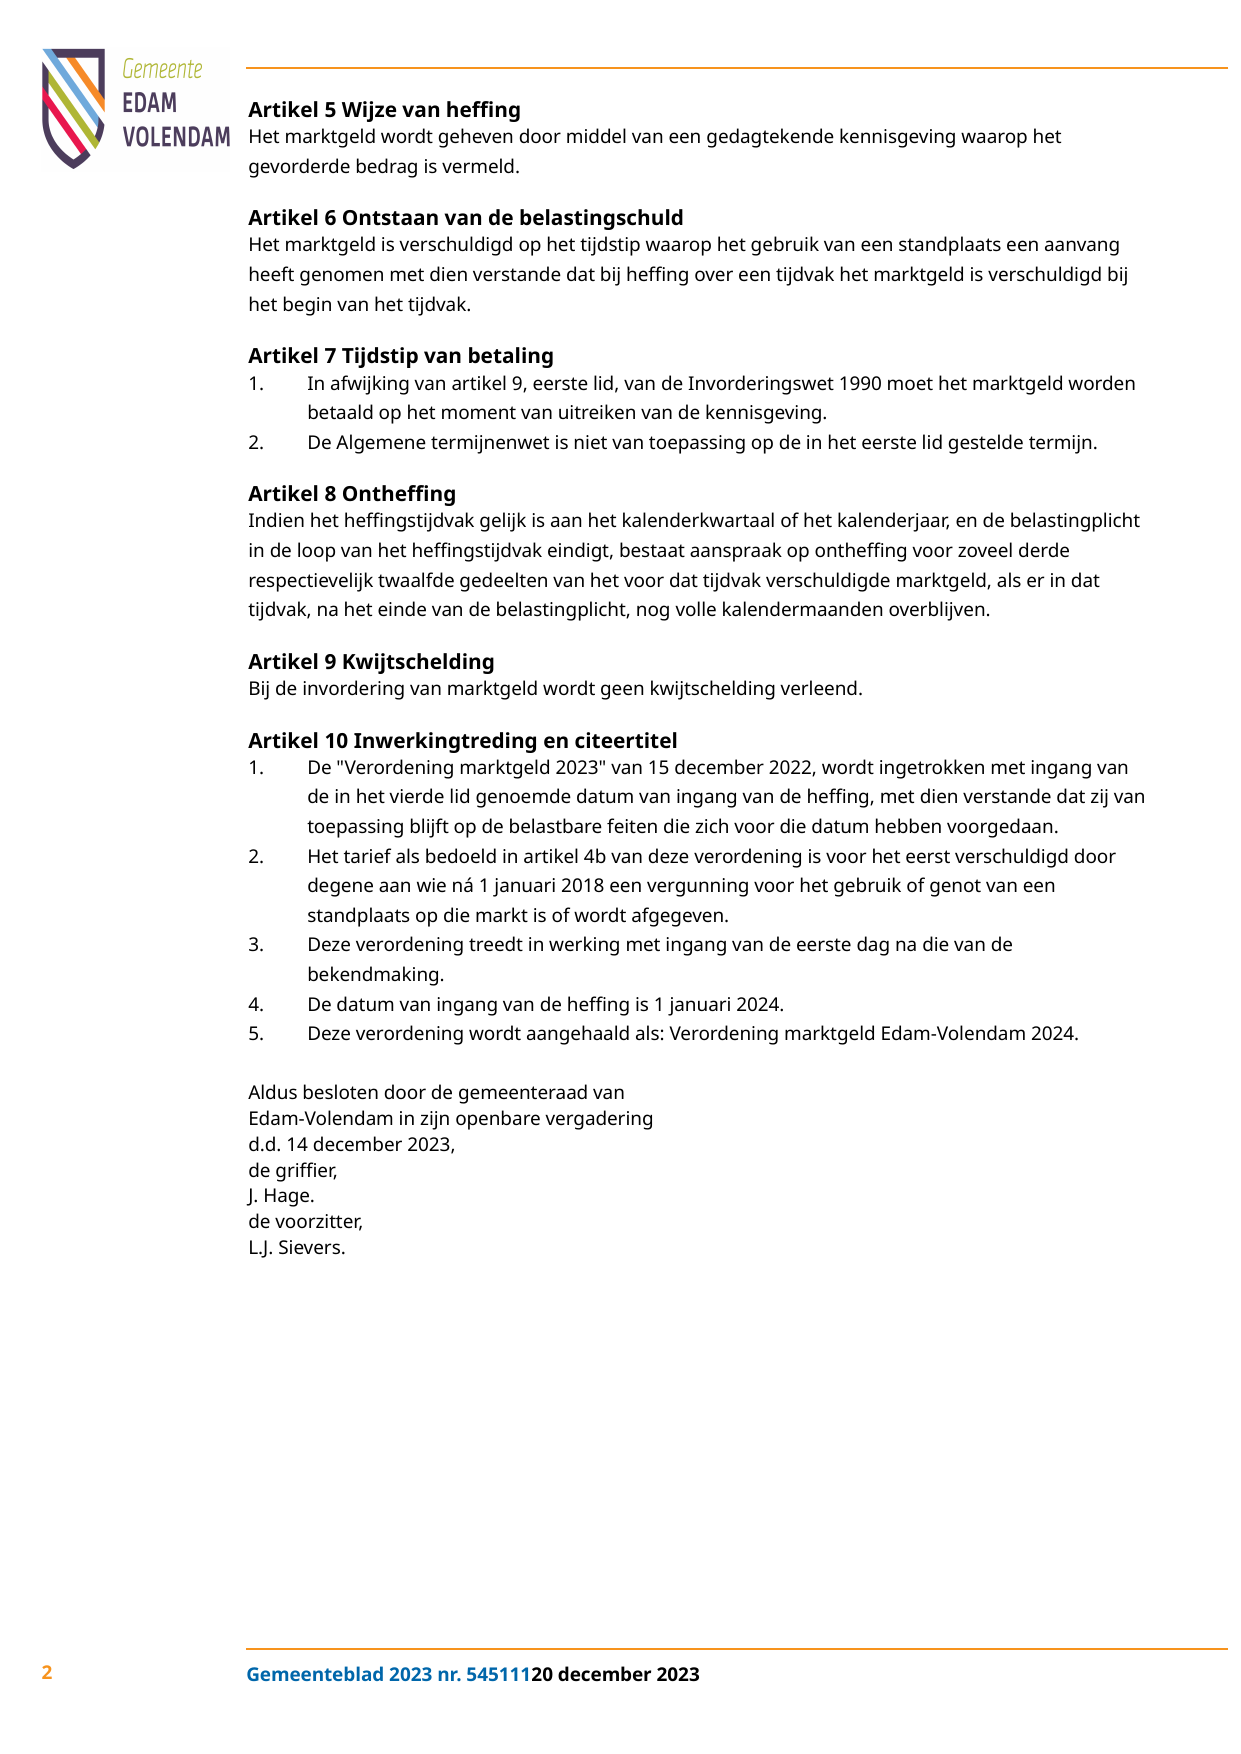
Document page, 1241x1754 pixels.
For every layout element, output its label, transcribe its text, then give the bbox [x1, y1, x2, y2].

list De Algemene termijnenwet is niet van toepassing op de in het eerste lid gestelde termijn. [248, 429, 1152, 454]
text Artikel 7 Tijdstip van betaling [248, 341, 1152, 370]
text Bij de invordering van marktgeld wordt geen kwijtschelding verleend. [248, 675, 1152, 701]
text d.d. 14 december 2023, [248, 1131, 1152, 1157]
text de griffier, [248, 1157, 1152, 1182]
list Deze verordening treedt in werking met ingang van de eerste dag na die van de bekendmaking. [248, 932, 1152, 987]
text de voorzitter, [248, 1208, 1152, 1234]
text Indien het heffingstijdvak gelijk is aan het kalenderkwartaal of het kalenderjaar, en de belastingplicht in de loop van het heffingstijdvak eindigt, bestaat aanspraak op ontheffing voor zoveel derde respectievelijk twaalfde gedeelten van het voor dat tijdvak verschuldigde marktgeld, als er in dat tijdvak, na het einde van de belastingplicht, nog volle kalendermaanden overblijven. [248, 508, 1152, 622]
text Artikel 5 Wijze van heffing [248, 95, 1152, 123]
text Artikel 9 Kwijtschelding [248, 647, 1152, 675]
list De "Verordening marktgeld 2023" van 15 december 2022, wordt ingetrokken met ingang van de in het vierde lid genoemde datum van ingang van de heffing, met dien verstande dat zij van toepassing blijft op de belastbare feiten die zich voor die datum hebben voorgedaan. [248, 754, 1152, 839]
picture [41, 47, 231, 172]
list Deze verordening wordt aangehaald als: Verordening marktgeld Edam-Volendam 2024. [248, 1020, 1152, 1046]
text Edam-Volendam in zijn openbare vergadering [248, 1105, 1152, 1131]
text L.J. Sievers. [248, 1234, 1152, 1260]
list Het tarief als bedoeld in artikel 4b van deze verordening is voor het eerst verschuldigd door degene aan wie ná 1 januari 2018 een vergunning voor het gebruik of genot van een standplaats op die markt is of wordt afgegeven. [248, 843, 1152, 928]
text Artikel 8 Ontheffing [248, 479, 1152, 508]
text J. Hage. [248, 1182, 1152, 1208]
text Het marktgeld is verschuldigd op het tijdstip waarop het gebruik van een standplaats een aanvang heeft genomen met dien verstande dat bij heffing over een tijdvak het marktgeld is verschuldigd bij het begin van het tijdvak. [248, 232, 1152, 317]
text Artikel 6 Ontstaan van de belastingschuld [248, 203, 1152, 232]
text Artikel 10 Inwerkingtreding en citeertitel [248, 726, 1152, 754]
text Aldus besloten door de gemeenteraad van [248, 1079, 1152, 1105]
list De datum van ingang van de heffing is 1 januari 2024. [248, 991, 1152, 1017]
list In afwijking van artikel 9, eerste lid, van de Invorderingswet 1990 moet het marktgeld worden betaald op het moment van uitreiken van de kennisgeving. [248, 370, 1152, 425]
text Het marktgeld wordt geheven door middel van een gedagtekende kennisgeving waarop het gevorderde bedrag is vermeld. [248, 123, 1152, 178]
